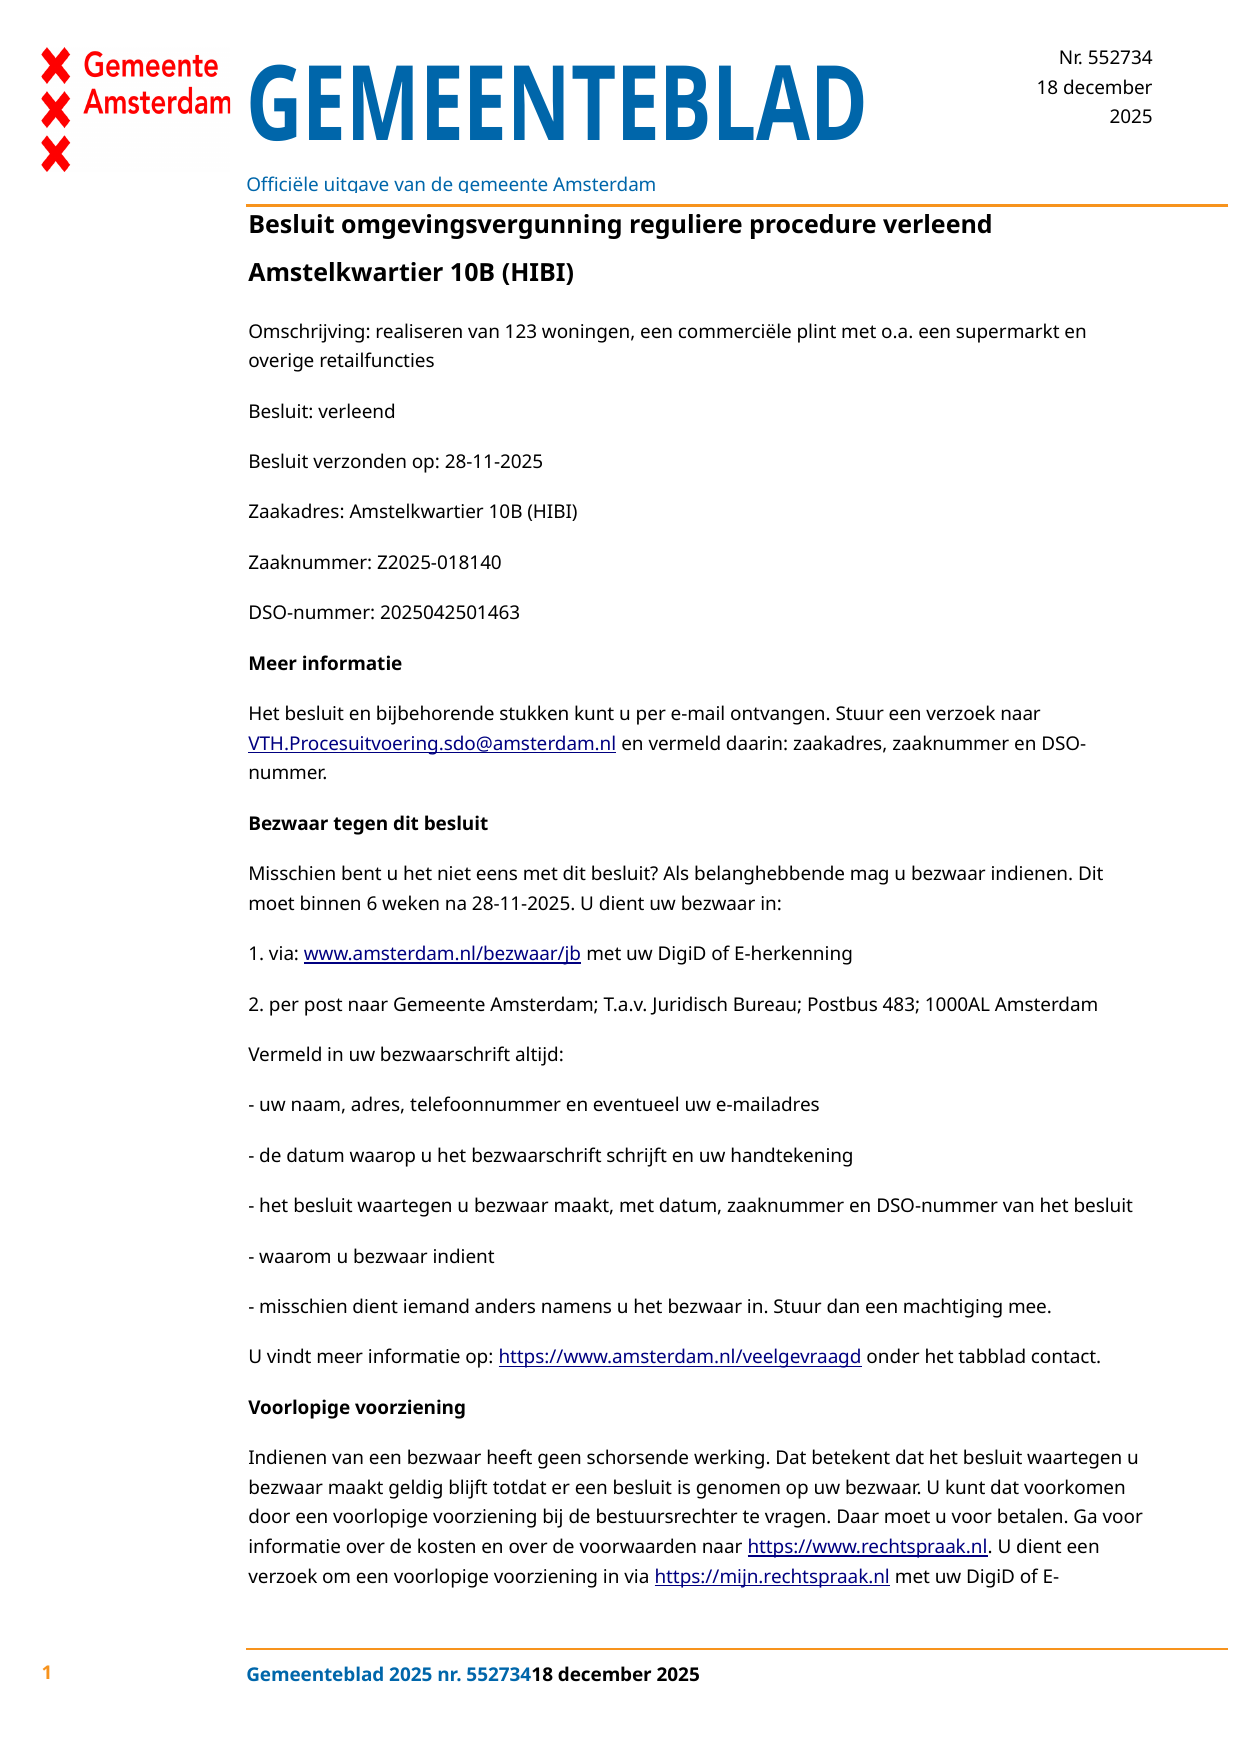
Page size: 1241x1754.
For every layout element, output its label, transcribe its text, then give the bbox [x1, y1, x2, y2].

text Zaakadres: Amstelkwartier 10B (HIBI) [248, 499, 1152, 524]
text Misschien bent u het niet eens met dit besluit? Als belanghebbende mag u bezwaar indienen. Dit moet binnen 6 weken na 28-11-2025. U dient uw bezwaar in: [248, 860, 1152, 916]
text 2. per post naar Gemeente Amsterdam; T.a.v. Juridisch Bureau; Postbus 483; 1000AL Amsterdam [248, 991, 1152, 1017]
text 1. via: www.amsterdam.nl/bezwaar/jb met uw DigiD of E-herkenning [248, 940, 1152, 966]
text - uw naam, adres, telefoonnummer en eventueel uw e-mailadres [248, 1092, 1152, 1117]
text Meer informatie [248, 650, 1152, 676]
text - waarom u bezwaar indient [248, 1243, 1152, 1269]
text Besluit omgevingsvergunning reguliere procedure verleend Amstelkwartier 10B (HIBI) [248, 207, 1152, 288]
text - misschien dient iemand anders namens u het bezwaar in. Stuur dan een machtiging mee. [248, 1293, 1152, 1319]
text Besluit: verleend [248, 398, 1152, 424]
text Bezwaar tegen dit besluit [248, 810, 1152, 836]
text - de datum waarop u het bezwaarschrift schrijft en uw handtekening [248, 1142, 1152, 1168]
text Indienen van een bezwaar heeft geen schorsende werking. Dat betekent dat het besluit waartegen u bezwaar maakt geldig blijft totdat er een besluit is genomen op uw bezwaar. U kunt dat voorkomen door een voorlopige voorziening bij de bestuursrechter te vragen. Daar moet u voor betalen. Ga voor informatie over de kosten en over de voorwaarden naar https://www.rechtspraak.nl. U dient een verzoek om een voorlopige voorziening in via https://mijn.rechtspraak.nl met uw DigiD of E- [248, 1444, 1152, 1589]
text - het besluit waartegen u bezwaar maakt, met datum, zaaknummer en DSO-nummer van het besluit [248, 1192, 1152, 1218]
text DSO-nummer: 2025042501463 [248, 599, 1152, 625]
text Vermeld in uw bezwaarschrift altijd: [248, 1041, 1152, 1067]
picture [41, 47, 231, 172]
text Het besluit en bijbehorende stukken kunt u per e-mail ontvangen. Stuur een verzoek naar VTH.Procesuitvoering.sdo@amsterdam.nl en vermeld daarin: zaakadres, zaaknummer en DSO-nummer. [248, 700, 1152, 785]
text Zaaknummer: Z2025-018140 [248, 549, 1152, 575]
text U vindt meer informatie op: https://www.amsterdam.nl/veelgevraagd onder het tabblad contact. [248, 1344, 1152, 1369]
text Besluit verzonden op: 28-11-2025 [248, 448, 1152, 474]
text Voorlopige voorziening [248, 1394, 1152, 1420]
text Omschrijving: realiseren van 123 woningen, een commerciële plint met o.a. een supermarkt en overige retailfuncties [248, 318, 1152, 373]
